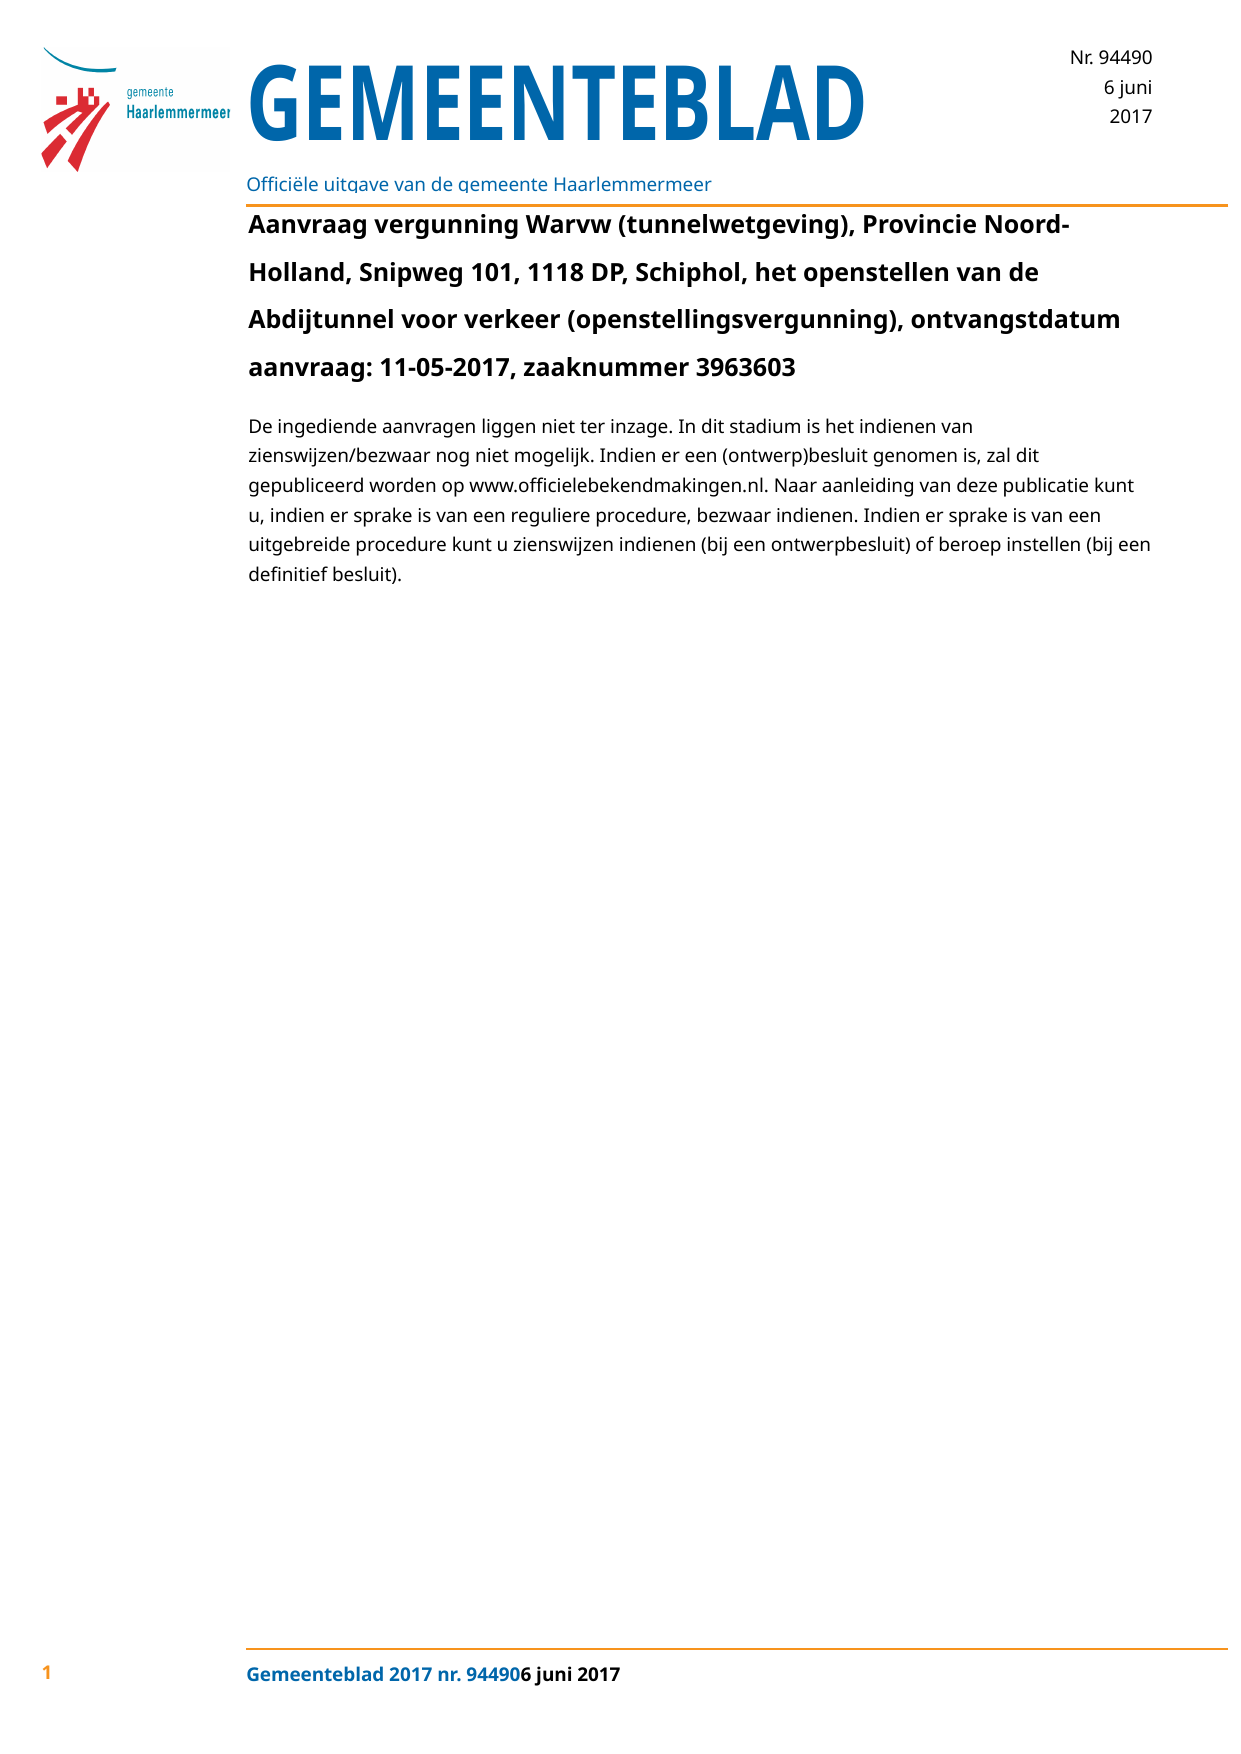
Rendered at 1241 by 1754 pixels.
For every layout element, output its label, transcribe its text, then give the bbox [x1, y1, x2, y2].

picture [41, 47, 231, 172]
text De ingediende aanvragen liggen niet ter inzage. In dit stadium is het indienen van zienswijzen/bezwaar nog niet mogelijk. Indien er een (ontwerp)besluit genomen is, zal dit gepubliceerd worden op www.officielebekendmakingen.nl. Naar aanleiding van deze publicatie kunt u, indien er sprake is van een reguliere procedure, bezwaar indienen. Indien er sprake is van een uitgebreide procedure kunt u zienswijzen indienen (bij een ontwerpbesluit) of beroep instellen (bij een definitief besluit). [248, 413, 1152, 587]
text Aanvraag vergunning Warvw (tunnelwetgeving), Provincie Noord-Holland, Snipweg 101, 1118 DP, Schiphol, het openstellen van de Abdijtunnel voor verkeer (openstellingsvergunning), ontvangstdatum aanvraag: 11-05-2017, zaaknummer 3963603 [248, 207, 1152, 384]
